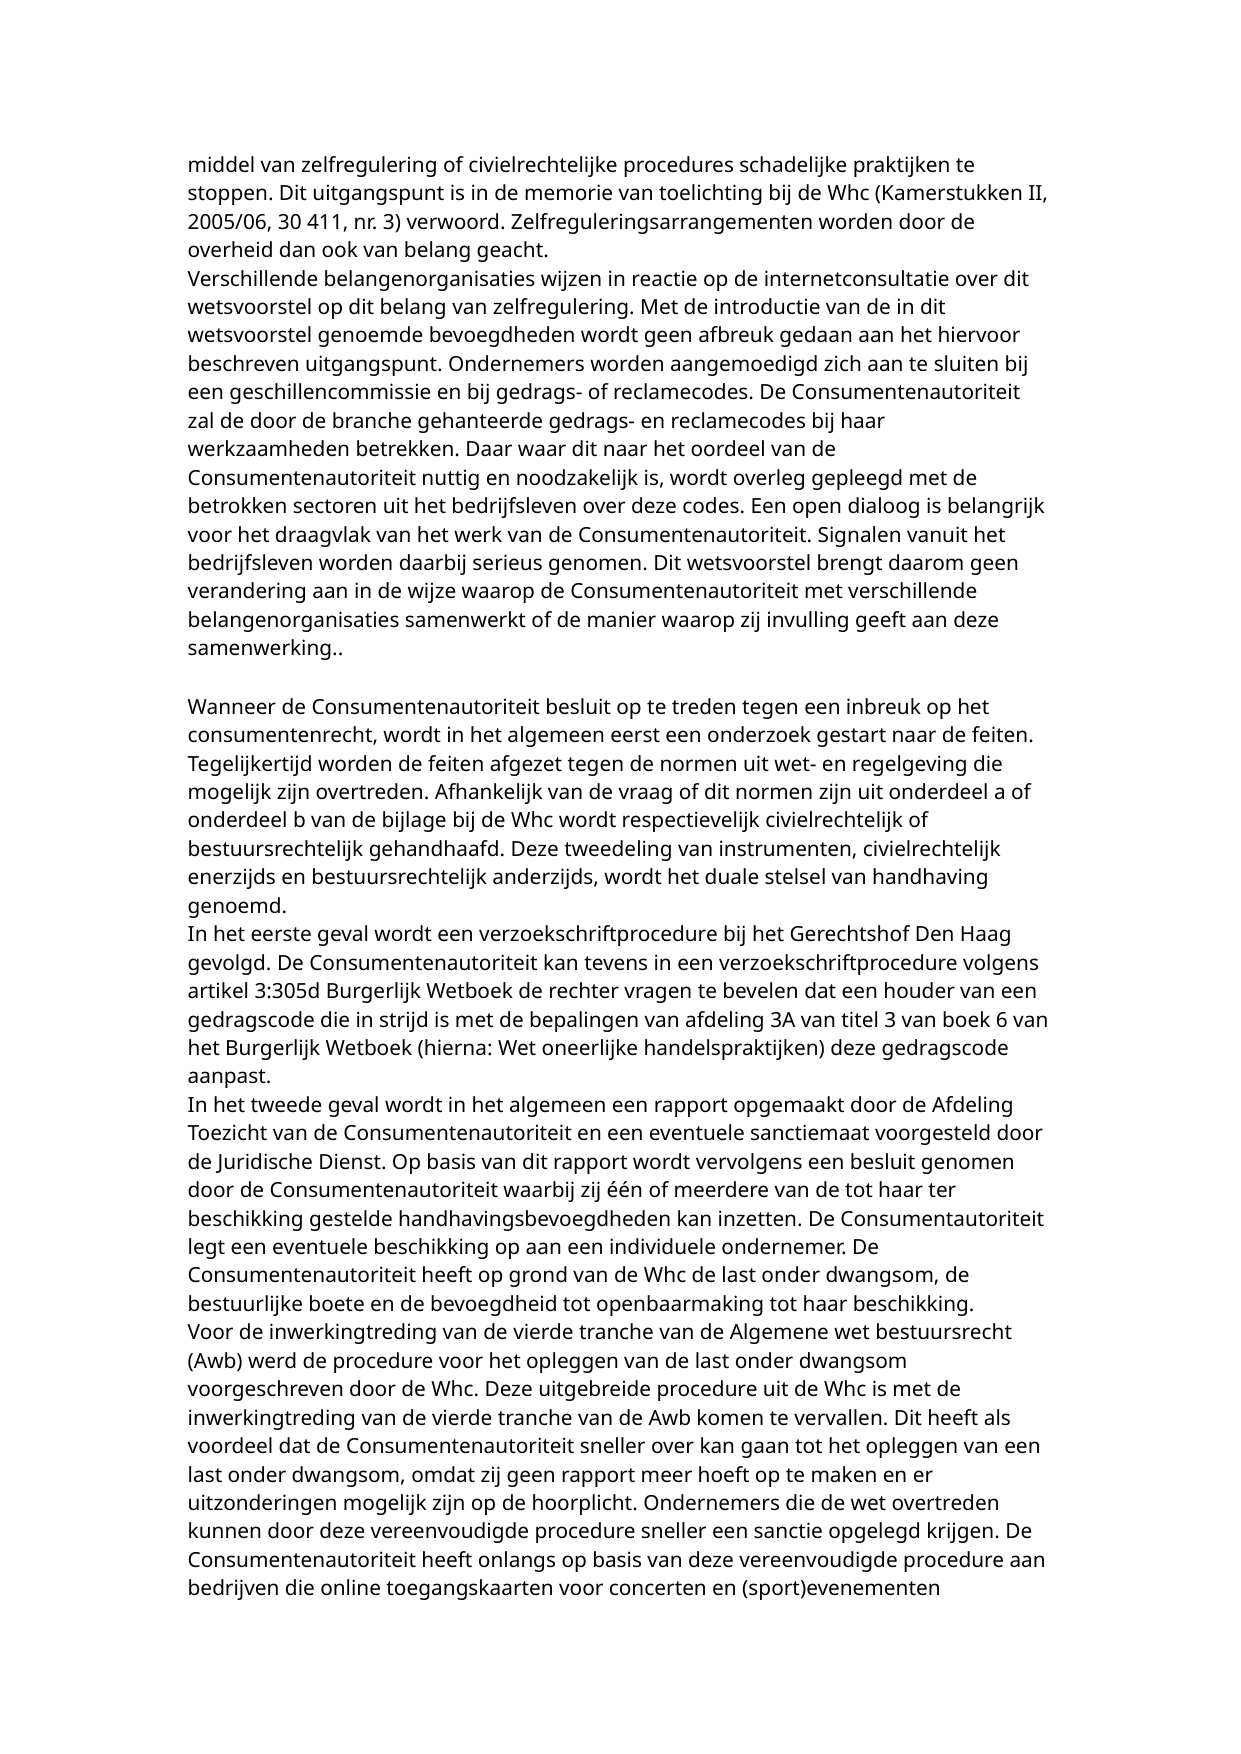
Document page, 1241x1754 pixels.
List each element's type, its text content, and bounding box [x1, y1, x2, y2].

text Verschillende belangenorganisaties wijzen in reactie op de internetconsultatie over dit wetsvoorstel op dit belang van zelfregulering. Met de introductie van de in dit wetsvoorstel genoemde bevoegdheden wordt geen afbreuk gedaan aan het hiervoor beschreven uitgangspunt. Ondernemers worden aangemoedigd zich aan te sluiten bij een geschillencommissie en bij gedrags- of reclamecodes. De Consumentenautoriteit zal de door de branche gehanteerde gedrags- en reclamecodes bij haar werkzaamheden betrekken. Daar waar dit naar het oordeel van de Consumentenautoriteit nuttig en noodzakelijk is, wordt overleg gepleegd met de betrokken sectoren uit het bedrijfsleven over deze codes. Een open dialoog is belangrijk voor het draagvlak van het werk van de Consumentenautoriteit. Signalen vanuit het bedrijfsleven worden daarbij serieus genomen. Dit wetsvoorstel brengt daarom geen verandering aan in de wijze waarop de Consumentenautoriteit met verschillende belangenorganisaties samenwerkt of de manier waarop zij invulling geeft aan deze samenwerking.. [187, 264, 1053, 662]
text Wanneer de Consumentenautoriteit besluit op te treden tegen een inbreuk op het consumentenrecht, wordt in het algemeen eerst een onderzoek gestart naar de feiten. Tegelijkertijd worden de feiten afgezet tegen de normen uit wet- en regelgeving die mogelijk zijn overtreden. Afhankelijk van de vraag of dit normen zijn uit onderdeel a of onderdeel b van de bijlage bij de Whc wordt respectievelijk civielrechtelijk of bestuursrechtelijk gehandhaafd. Deze tweedeling van instrumenten, civielrechtelijk enerzijds en bestuursrechtelijk anderzijds, wordt het duale stelsel van handhaving genoemd. [187, 692, 1053, 919]
text middel van zelfregulering of civielrechtelijke procedures schadelijke praktijken te stoppen. Dit uitgangspunt is in de memorie van toelichting bij de Whc (Kamerstukken II, 2005/06, 30 411, nr. 3) verwoord. Zelfreguleringsarrangementen worden door de overheid dan ook van belang geacht. [187, 150, 1053, 264]
text In het eerste geval wordt een verzoekschriftprocedure bij het Gerechtshof Den Haag gevolgd. De Consumentenautoriteit kan tevens in een verzoekschriftprocedure volgens artikel 3:305d Burgerlijk Wetboek de rechter vragen te bevelen dat een houder van een gedragscode die in strijd is met de bepalingen van afdeling 3A van titel 3 van boek 6 van het Burgerlijk Wetboek (hierna: Wet oneerlijke handelspraktijken) deze gedragscode aanpast. [187, 919, 1053, 1090]
text In het tweede geval wordt in het algemeen een rapport opgemaakt door de Afdeling Toezicht van de Consumentenautoriteit en een eventuele sanctiemaat voorgesteld door de Juridische Dienst. Op basis van dit rapport wordt vervolgens een besluit genomen door de Consumentenautoriteit waarbij zij één of meerdere van de tot haar ter beschikking gestelde handhavingsbevoegdheden kan inzetten. De Consumentautoriteit legt een eventuele beschikking op aan een individuele ondernemer. De Consumentenautoriteit heeft op grond van de Whc de last onder dwangsom, de bestuurlijke boete en de bevoegdheid tot openbaarmaking tot haar beschikking. [187, 1090, 1053, 1317]
text Voor de inwerkingtreding van de vierde tranche van de Algemene wet bestuursrecht (Awb) werd de procedure voor het opleggen van de last onder dwangsom voorgeschreven door de Whc. Deze uitgebreide procedure uit de Whc is met de inwerkingtreding van de vierde tranche van de Awb komen te vervallen. Dit heeft als voordeel dat de Consumentenautoriteit sneller over kan gaan tot het opleggen van een last onder dwangsom, omdat zij geen rapport meer hoeft op te maken en er uitzonderingen mogelijk zijn op de hoorplicht. Ondernemers die de wet overtreden kunnen door deze vereenvoudigde procedure sneller een sanctie opgelegd krijgen. De Consumentenautoriteit heeft onlangs op basis van deze vereenvoudigde procedure aan bedrijven die online toegangskaarten voor concerten en (sport)evenementen [187, 1317, 1053, 1602]
